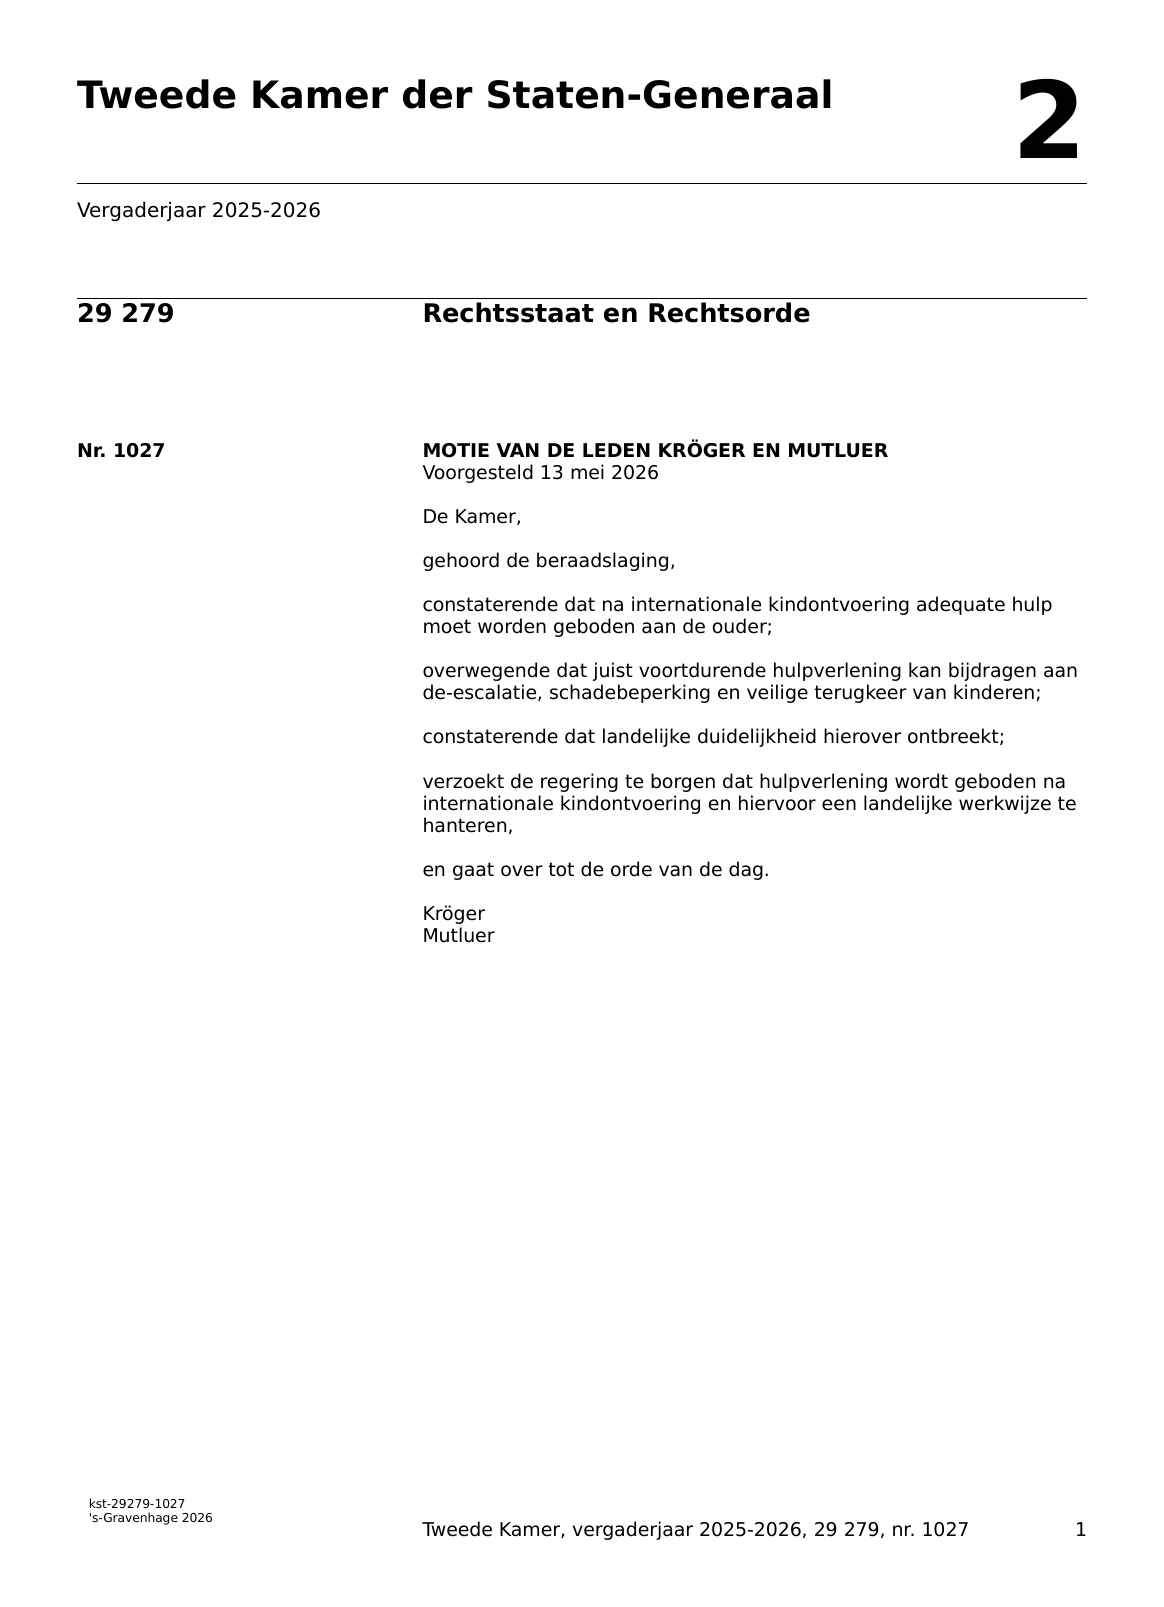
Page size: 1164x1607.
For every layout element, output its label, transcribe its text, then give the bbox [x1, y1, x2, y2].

text gehoord de beraadslaging, [422, 550, 1087, 572]
subtitle 29 279 Rechtsstaat en Rechtsorde [77, 299, 1087, 329]
table_header Tweede Kamer der Staten-Generaal [77, 59, 886, 183]
text overwegende dat juist voortdurende hulpverlening kan bijdragen aan de-escalatie, schadebeperking en veilige terugkeer van kinderen; [422, 660, 1087, 704]
text Mutluer [422, 925, 1087, 947]
table_header 2 [886, 59, 1087, 183]
text kst-29279-1027 [88, 1497, 323, 1511]
text en gaat over tot de orde van de dag. [422, 859, 1087, 881]
text verzoekt de regering te borgen dat hulpverlening wordt geboden na internationale kindontvoering en hiervoor een landelijke werkwijze te hanteren, [422, 771, 1087, 837]
subtitle Nr. 1027 MOTIE VAN DE LEDEN KRÖGER EN MUTLUER [77, 440, 1087, 462]
text De Kamer, [422, 506, 1087, 528]
text Voorgesteld 13 mei 2026 [422, 462, 1087, 484]
text constaterende dat landelijke duidelijkheid hierover ontbreekt; [422, 726, 1087, 748]
text 's-Gravenhage 2026 [88, 1511, 323, 1525]
table_cell Vergaderjaar 2025-2026 [77, 184, 1087, 298]
text Kröger [422, 903, 1087, 925]
text constaterende dat na internationale kindontvoering adequate hulp moet worden geboden aan de ouder; [422, 594, 1087, 638]
